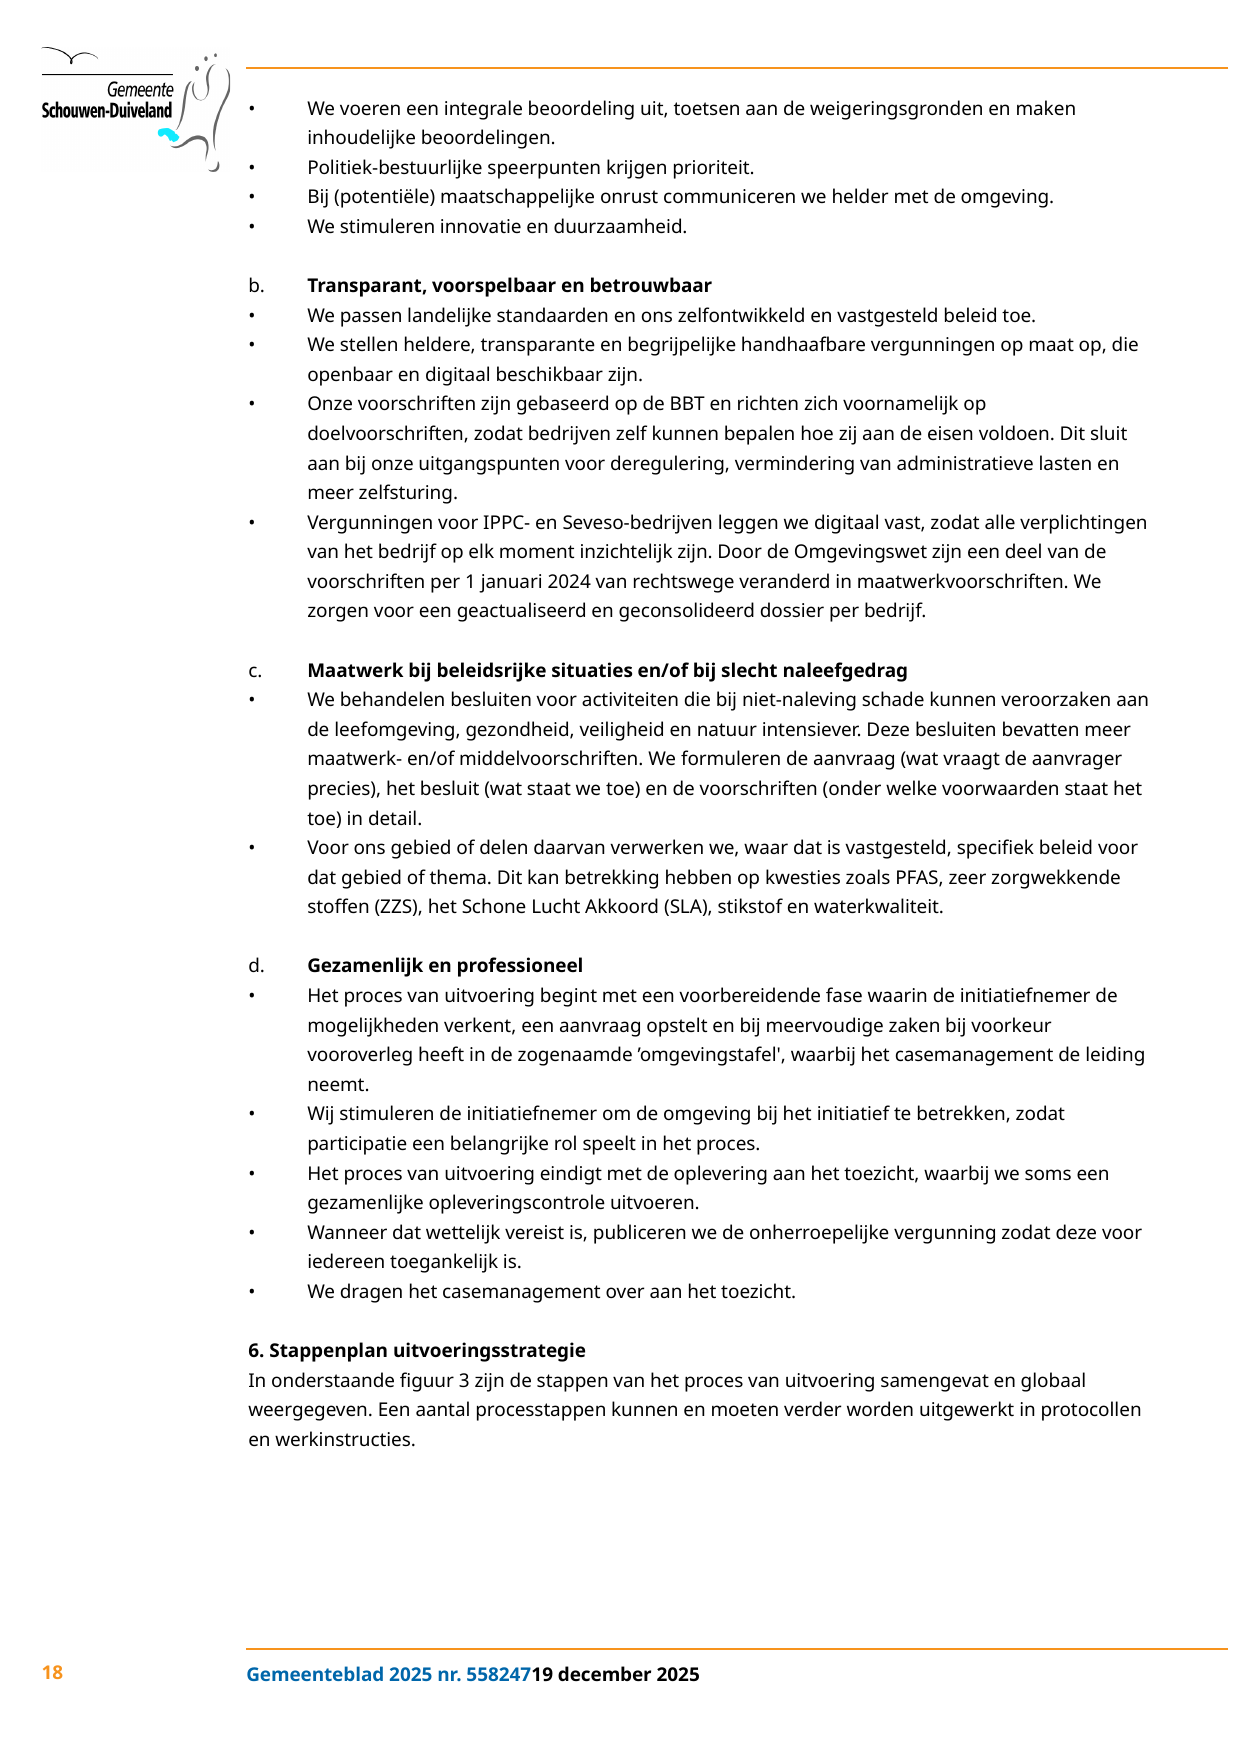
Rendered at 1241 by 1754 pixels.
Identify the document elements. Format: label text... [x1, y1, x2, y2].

list We stellen heldere, transparante en begrijpelijke handhaafbare vergunningen op maat op, die openbaar en digitaal beschikbaar zijn. [248, 331, 1152, 387]
list Het proces van uitvoering eindigt met de oplevering aan het toezicht, waarbij we soms een gezamenlijke opleveringscontrole uitvoeren. [248, 1160, 1152, 1215]
text In onderstaande figuur 3 zijn de stappen van het proces van uitvoering samengevat en globaal weergegeven. Een aantal processtappen kunnen en moeten verder worden uitgewerkt in protocollen en werkinstructies. [248, 1367, 1152, 1452]
list We stimuleren innovatie en duurzaamheid. [248, 213, 1152, 239]
list We voeren een integrale beoordeling uit, toetsen aan de weigeringsgronden en maken inhoudelijke beoordelingen. [248, 95, 1152, 150]
list Gezamenlijk en professioneel [248, 953, 1152, 978]
list Politiek-bestuurlijke speerpunten krijgen prioriteit. [248, 154, 1152, 180]
list Bij (potentiële) maatschappelijke onrust communiceren we helder met de omgeving. [248, 183, 1152, 209]
list Voor ons gebied of delen daarvan verwerken we, waar dat is vastgesteld, specifiek beleid voor dat gebied of thema. Dit kan betrekking hebben op kwesties zoals PFAS, zeer zorgwekkende stoffen (ZZS), het Schone Lucht Akkoord (SLA), stikstof en waterkwaliteit. [248, 834, 1152, 919]
list Het proces van uitvoering begint met een voorbereidende fase waarin de initiatiefnemer de mogelijkheden verkent, een aanvraag opstelt en bij meervoudige zaken bij voorkeur vooroverleg heeft in de zogenaamde ’omgevingstafel', waarbij het casemanagement de leiding neemt. [248, 982, 1152, 1097]
text 6. Stappenplan uitvoeringsstrategie [248, 1337, 1152, 1363]
list Maatwerk bij beleidsrijke situaties en/of bij slecht naleefgedrag [248, 657, 1152, 683]
list We dragen het casemanagement over aan het toezicht. [248, 1278, 1152, 1304]
list Wanneer dat wettelijk vereist is, publiceren we de onherroepelijke vergunning zodat deze voor iedereen toegankelijk is. [248, 1219, 1152, 1274]
list Wij stimuleren de initiatiefnemer om de omgeving bij het initiatief te betrekken, zodat participatie een belangrijke rol speelt in het proces. [248, 1101, 1152, 1156]
list Transparant, voorspelbaar en betrouwbaar [248, 272, 1152, 298]
list Vergunningen voor IPPC- en Seveso-bedrijven leggen we digitaal vast, zodat alle verplichtingen van het bedrijf op elk moment inzichtelijk zijn. Door de Omgevingswet zijn een deel van de voorschriften per 1 januari 2024 van rechtswege veranderd in maatwerkvoorschriften. We zorgen voor een geactualiseerd en geconsolideerd dossier per bedrijf. [248, 509, 1152, 623]
list We behandelen besluiten voor activiteiten die bij niet-naleving schade kunnen veroorzaken aan de leefomgeving, gezondheid, veiligheid en natuur intensiever. Deze besluiten bevatten meer maatwerk- en/of middelvoorschriften. We formuleren de aanvraag (wat vraagt de aanvrager precies), het besluit (wat staat we toe) en de voorschriften (onder welke voorwaarden staat het toe) in detail. [248, 686, 1152, 831]
picture [41, 47, 231, 172]
list We passen landelijke standaarden en ons zelfontwikkeld en vastgesteld beleid toe. [248, 302, 1152, 328]
list Onze voorschriften zijn gebaseerd op de BBT en richten zich voornamelijk op doelvoorschriften, zodat bedrijven zelf kunnen bepalen hoe zij aan de eisen voldoen. Dit sluit aan bij onze uitgangspunten voor deregulering, vermindering van administratieve lasten en meer zelfsturing. [248, 391, 1152, 505]
